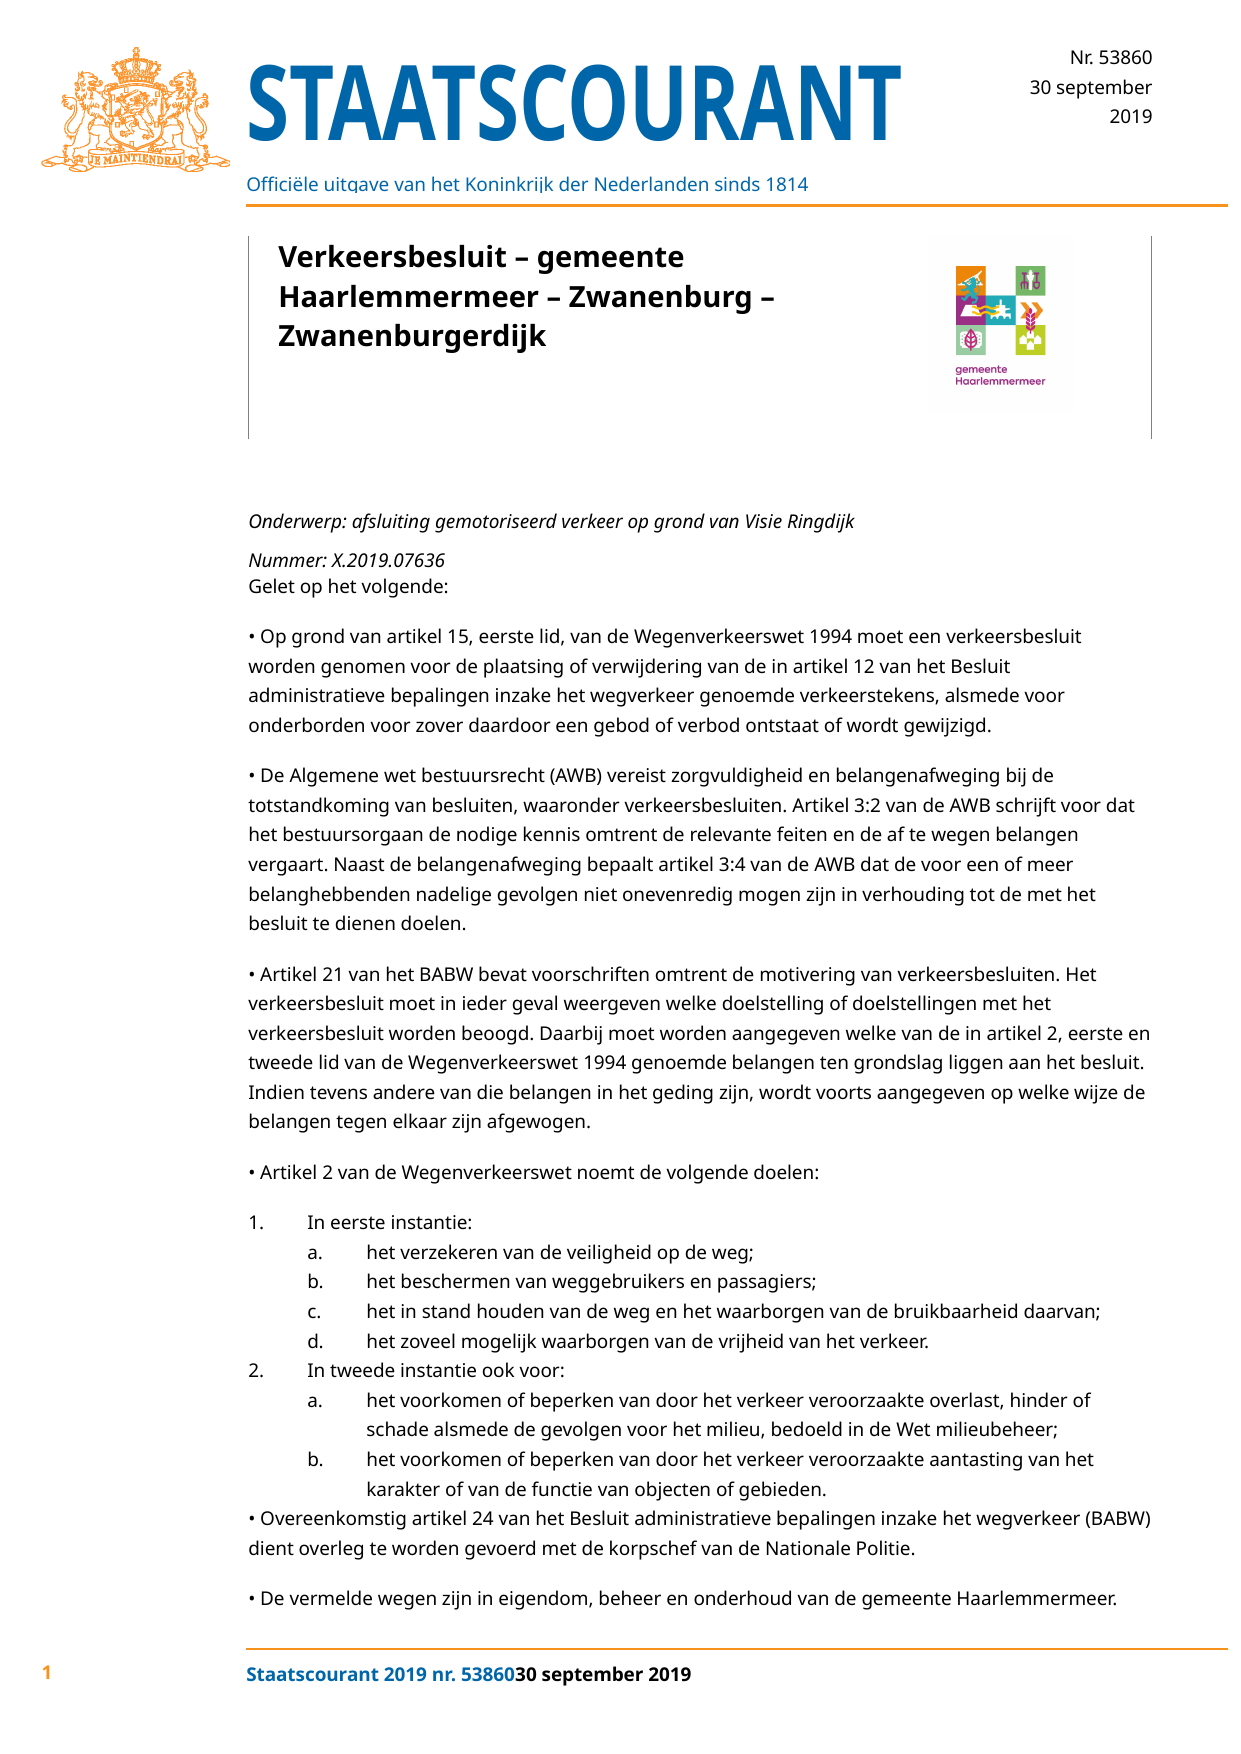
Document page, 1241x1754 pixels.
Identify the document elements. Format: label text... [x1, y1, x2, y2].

text Nummer: X.2019.07636 [248, 547, 1152, 573]
list In eerste instantie: [248, 1209, 1152, 1235]
list In tweede instantie ook voor: [248, 1357, 1152, 1383]
list het voorkomen of beperken van door het verkeer veroorzaakte overlast, hinder of schade alsmede de gevolgen voor het milieu, bedoeld in de Wet milieubeheer; [307, 1387, 1152, 1442]
table_header [1075, 236, 1151, 413]
text Onderwerp: afsluiting gemotoriseerd verkeer op grond van Visie Ringdijk [248, 508, 1152, 534]
text • Artikel 2 van de Wegenverkeerswet noemt de volgende doelen: [248, 1159, 1152, 1185]
list het in stand houden van de weg en het waarborgen van de bruikbaarheid daarvan; [307, 1298, 1152, 1324]
text • Op grond van artikel 15, eerste lid, van de Wegenverkeerswet 1994 moet een verkeersbesluit worden genomen voor de plaatsing of verwijdering van de in artikel 12 van het Besluit administratieve bepalingen inzake het wegverkeer genoemde verkeerstekens, alsmede voor onderborden voor zover daardoor een gebod of verbod ontstaat of wordt gewijzigd. [248, 623, 1152, 738]
picture [41, 47, 231, 172]
table_header [850, 414, 1151, 439]
list het zoveel mogelijk waarborgen van de vrijheid van het verkeer. [307, 1328, 1152, 1354]
text • Overeenkomstig artikel 24 van het Besluit administratieve bepalingen inzake het wegverkeer (BABW) dient overleg te worden gevoerd met de korpschef van de Nationale Politie. [248, 1505, 1152, 1561]
picture [926, 236, 1075, 414]
table_header Verkeersbesluit – gemeente Haarlemmermeer – Zwanenburg – Zwanenburgerdijk [249, 236, 850, 439]
list het beschermen van weggebruikers en passagiers; [307, 1269, 1152, 1294]
text • Artikel 21 van het BABW bevat voorschriften omtrent de motivering van verkeersbesluiten. Het verkeersbesluit moet in ieder geval weergeven welke doelstelling of doelstellingen met het verkeersbesluit worden beoogd. Daarbij moet worden aangegeven welke van de in artikel 2, eerste en tweede lid van de Wegenverkeerswet 1994 genoemde belangen ten grondslag liggen aan het besluit. Indien tevens andere van die belangen in het geding zijn, wordt voorts aangegeven op welke wijze de belangen tegen elkaar zijn afgewogen. [248, 961, 1152, 1134]
text Gelet op het volgende: [248, 573, 1152, 599]
text • De Algemene wet bestuursrecht (AWB) vereist zorgvuldigheid en belangenafweging bij de totstandkoming van besluiten, waaronder verkeersbesluiten. Artikel 3:2 van de AWB schrijft voor dat het bestuursorgaan de nodige kennis omtrent de relevante feiten en de af te wegen belangen vergaart. Naast de belangenafweging bepaalt artikel 3:4 van de AWB dat de voor een of meer belanghebbenden nadelige gevolgen niet onevenredig mogen zijn in verhouding tot de met het besluit te dienen doelen. [248, 762, 1152, 936]
list het verzekeren van de veiligheid op de weg; [307, 1239, 1152, 1265]
list het voorkomen of beperken van door het verkeer veroorzaakte aantasting van het karakter of van de functie van objecten of gebieden. [307, 1446, 1152, 1502]
table_header [850, 236, 926, 413]
text • De vermelde wegen zijn in eigendom, beheer en onderhoud van de gemeente Haarlemmermeer. [248, 1585, 1152, 1611]
